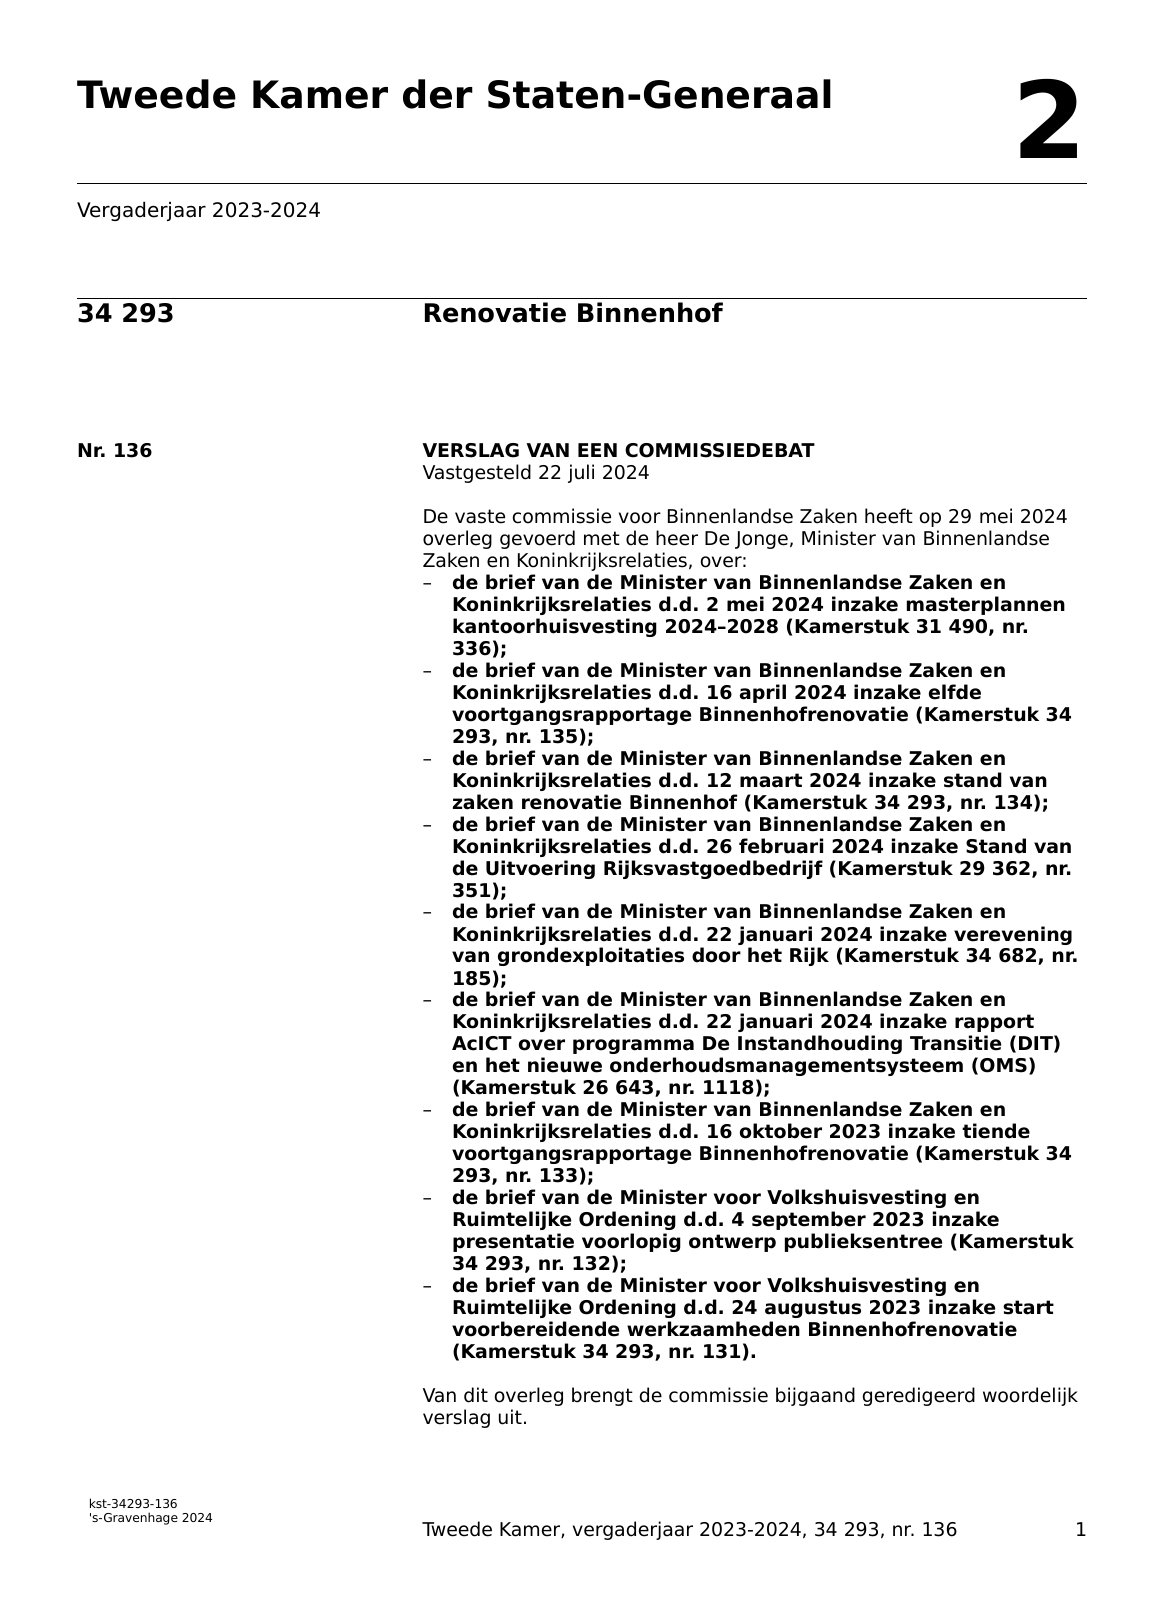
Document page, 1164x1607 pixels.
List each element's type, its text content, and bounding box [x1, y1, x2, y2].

subtitle 34 293 Renovatie Binnenhof [77, 299, 1087, 329]
text De vaste commissie voor Binnenlandse Zaken heeft op 29 mei 2024 overleg gevoerd met de heer De Jonge, Minister van Binnenlandse Zaken en Koninkrijksrelaties, over: [422, 506, 1087, 572]
text – de brief van de Minister van Binnenlandse Zaken en Koninkrijksrelaties d.d. 2 mei 2024 inzake masterplannen kantoorhuisvesting 2024–2028 (Kamerstuk 31 490, nr. 336); [422, 572, 1087, 660]
text kst-34293-136 [88, 1497, 323, 1511]
subtitle Nr. 136 VERSLAG VAN EEN COMMISSIEDEBAT [77, 440, 1087, 462]
text – de brief van de Minister van Binnenlandse Zaken en Koninkrijksrelaties d.d. 22 januari 2024 inzake rapport AcICT over programma De Instandhouding Transitie (DIT) en het nieuwe onderhoudsmanagementsysteem (OMS) (Kamerstuk 26 643, nr. 1118); [422, 989, 1087, 1099]
text – de brief van de Minister van Binnenlandse Zaken en Koninkrijksrelaties d.d. 22 januari 2024 inzake verevening van grondexploitaties door het Rijk (Kamerstuk 34 682, nr. 185); [422, 901, 1087, 989]
text 's-Gravenhage 2024 [88, 1511, 323, 1525]
text Van dit overleg brengt de commissie bijgaand geredigeerd woordelijk verslag uit. [422, 1385, 1087, 1429]
text – de brief van de Minister voor Volkshuisvesting en Ruimtelijke Ordening d.d. 4 september 2023 inzake presentatie voorlopig ontwerp publieksentree (Kamerstuk 34 293, nr. 132); [422, 1187, 1087, 1275]
text – de brief van de Minister van Binnenlandse Zaken en Koninkrijksrelaties d.d. 16 april 2024 inzake elfde voortgangsrapportage Binnenhofrenovatie (Kamerstuk 34 293, nr. 135); [422, 660, 1087, 748]
text – de brief van de Minister van Binnenlandse Zaken en Koninkrijksrelaties d.d. 16 oktober 2023 inzake tiende voortgangsrapportage Binnenhofrenovatie (Kamerstuk 34 293, nr. 133); [422, 1099, 1087, 1187]
text – de brief van de Minister van Binnenlandse Zaken en Koninkrijksrelaties d.d. 12 maart 2024 inzake stand van zaken renovatie Binnenhof (Kamerstuk 34 293, nr. 134); [422, 748, 1087, 813]
table_header 2 [886, 59, 1087, 183]
text – de brief van de Minister van Binnenlandse Zaken en Koninkrijksrelaties d.d. 26 februari 2024 inzake Stand van de Uitvoering Rijksvastgoedbedrijf (Kamerstuk 29 362, nr. 351); [422, 813, 1087, 901]
table_header Tweede Kamer der Staten-Generaal [77, 59, 886, 183]
text Vastgesteld 22 juli 2024 [422, 462, 1087, 484]
text – de brief van de Minister voor Volkshuisvesting en Ruimtelijke Ordening d.d. 24 augustus 2023 inzake start voorbereidende werkzaamheden Binnenhofrenovatie (Kamerstuk 34 293, nr. 131). [422, 1275, 1087, 1363]
table_cell Vergaderjaar 2023-2024 [77, 184, 1087, 298]
